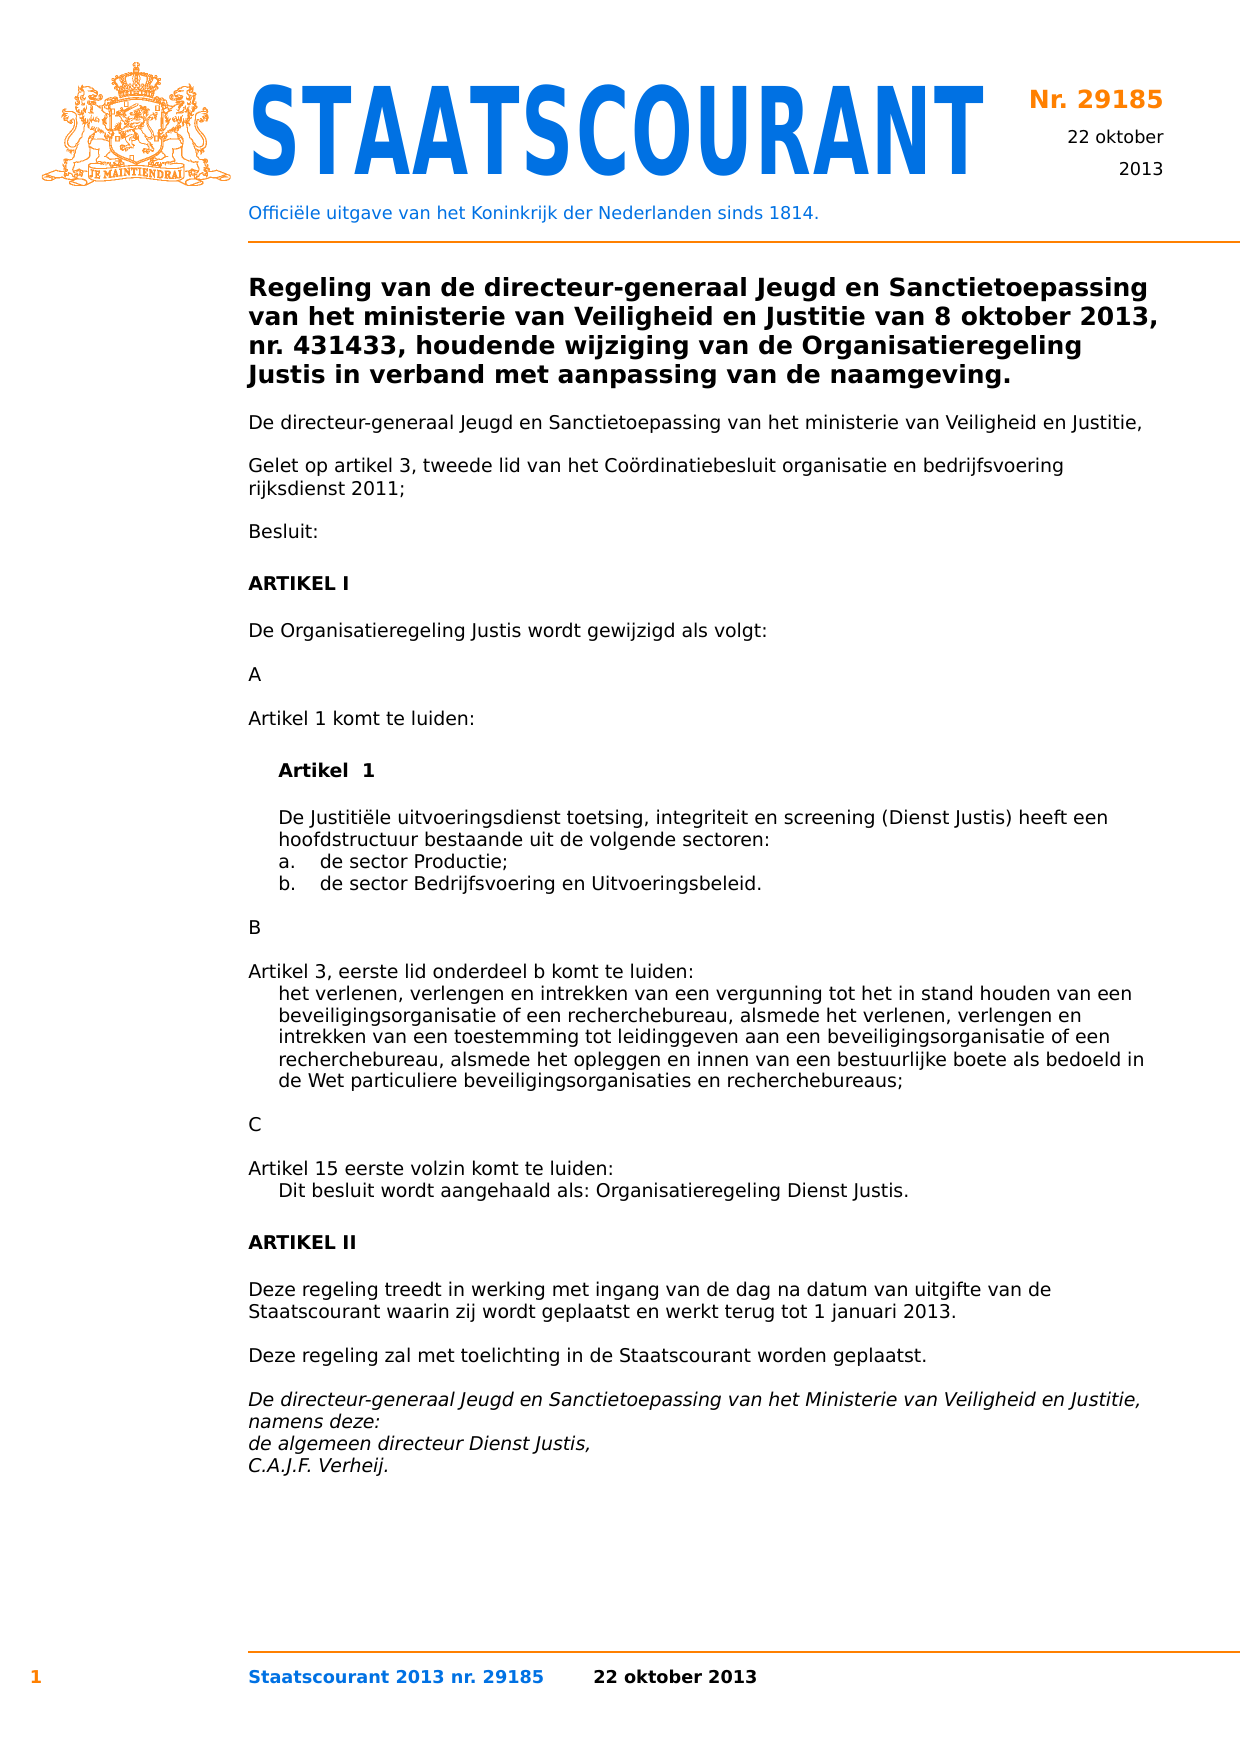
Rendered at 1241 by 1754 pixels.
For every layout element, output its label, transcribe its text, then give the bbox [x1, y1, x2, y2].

table_cell 22 oktober [998, 121, 1240, 153]
text Artikel 1 komt te luiden: [248, 708, 1163, 730]
text De directeur-generaal Jeugd en Sanctietoepassing van het Ministerie van Veiligheid en Justitie, namens deze: de algemeen directeur Dienst Justis, C.A.J.F. Verheij. [248, 1389, 1163, 1477]
text Deze regeling zal met toelichting in de Staatscourant worden geplaatst. [248, 1345, 1163, 1367]
text het verlenen, verlengen en intrekken van een vergunning tot het in stand houden van een beveiligingsorganisatie of een recherchebureau, alsmede het verlenen, verlengen en intrekken van een toestemming tot leidinggeven aan een beveiligingsorganisatie of een recherchebureau, alsmede het opleggen en innen van een bestuurlijke boete als bedoeld in de Wet particuliere beveiligingsorganisaties en recherchebureaus; [278, 982, 1163, 1092]
text De Justitiële uitvoeringsdienst toetsing, integriteit en screening (Dienst Justis) heeft een hoofdstructuur bestaande uit de volgende sectoren: [278, 807, 1163, 851]
text De Organisatieregeling Justis wordt gewijzigd als volgt: [248, 620, 1163, 642]
table_header Nr. 29185 [998, 62, 1240, 121]
subtitle Regeling van de directeur-generaal Jeugd en Sanctietoepassing van het ministerie van Veiligheid en Justitie van 8 oktober 2013, nr. 431433, houdende wijziging van de Organisatieregeling Justis in verband met aanpassing van de naamgeving. [248, 273, 1163, 390]
subtitle Artikel 1 [278, 760, 1163, 782]
text Artikel 15 eerste volzin komt te luiden: [248, 1158, 1163, 1180]
text B [248, 917, 1163, 939]
text Artikel 3, eerste lid onderdeel b komt te luiden: [248, 961, 1163, 982]
table_header [25, 62, 248, 241]
text Besluit: [248, 521, 1163, 543]
table_cell Officiële uitgave van het Koninkrijk der Nederlanden sinds 1814. [248, 203, 1240, 241]
text C [248, 1114, 1163, 1136]
subtitle ARTIKEL II [248, 1232, 1163, 1254]
text b. de sector Bedrijfsvoering en Uitvoeringsbeleid. [278, 873, 1163, 895]
text A [248, 664, 1163, 686]
text De directeur-generaal Jeugd en Sanctietoepassing van het ministerie van Veiligheid en Justitie, [248, 412, 1163, 433]
picture [41, 62, 231, 186]
subtitle ARTIKEL I [248, 573, 1163, 595]
table_cell 2013 [998, 153, 1240, 203]
table_header STAATSCOURANT [248, 62, 998, 203]
text Deze regeling treedt in werking met ingang van de dag na datum van uitgifte van de Staatscourant waarin zij wordt geplaatst en werkt terug tot 1 januari 2013. [248, 1279, 1163, 1323]
text Gelet op artikel 3, tweede lid van het Coördinatiebesluit organisatie en bedrijfsvoering rijksdienst 2011; [248, 455, 1163, 499]
text Dit besluit wordt aangehaald als: Organisatieregeling Dienst Justis. [278, 1180, 1163, 1202]
text a. de sector Productie; [278, 851, 1163, 873]
